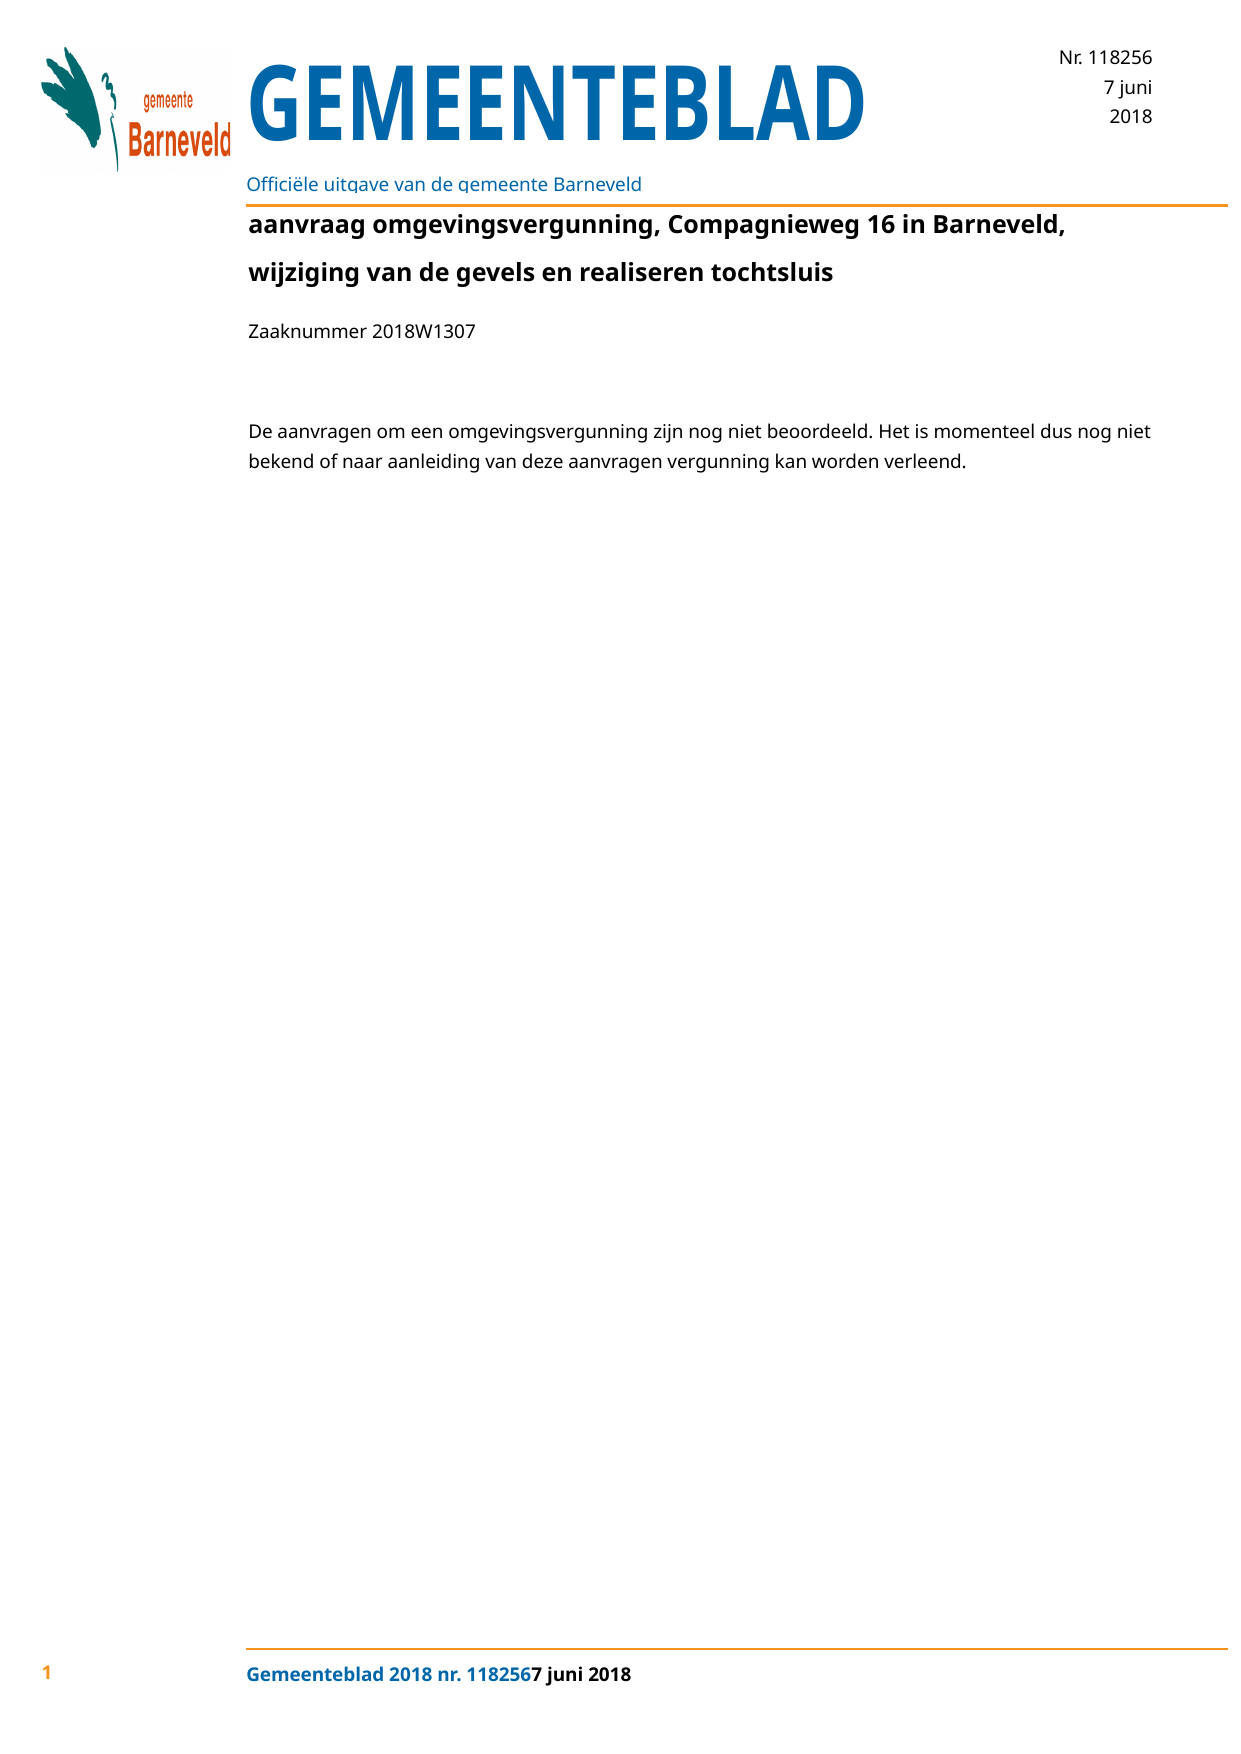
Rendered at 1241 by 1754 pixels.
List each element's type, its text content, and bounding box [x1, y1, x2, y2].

picture [41, 47, 231, 172]
text De aanvragen om een omgevingsvergunning zijn nog niet beoordeeld. Het is momenteel dus nog niet bekend of naar aanleiding van deze aanvragen vergunning kan worden verleend. [248, 419, 1152, 474]
text Zaaknummer 2018W1307 [248, 318, 1152, 344]
text aanvraag omgevingsvergunning, Compagnieweg 16 in Barneveld, wijziging van de gevels en realiseren tochtsluis [248, 207, 1152, 288]
